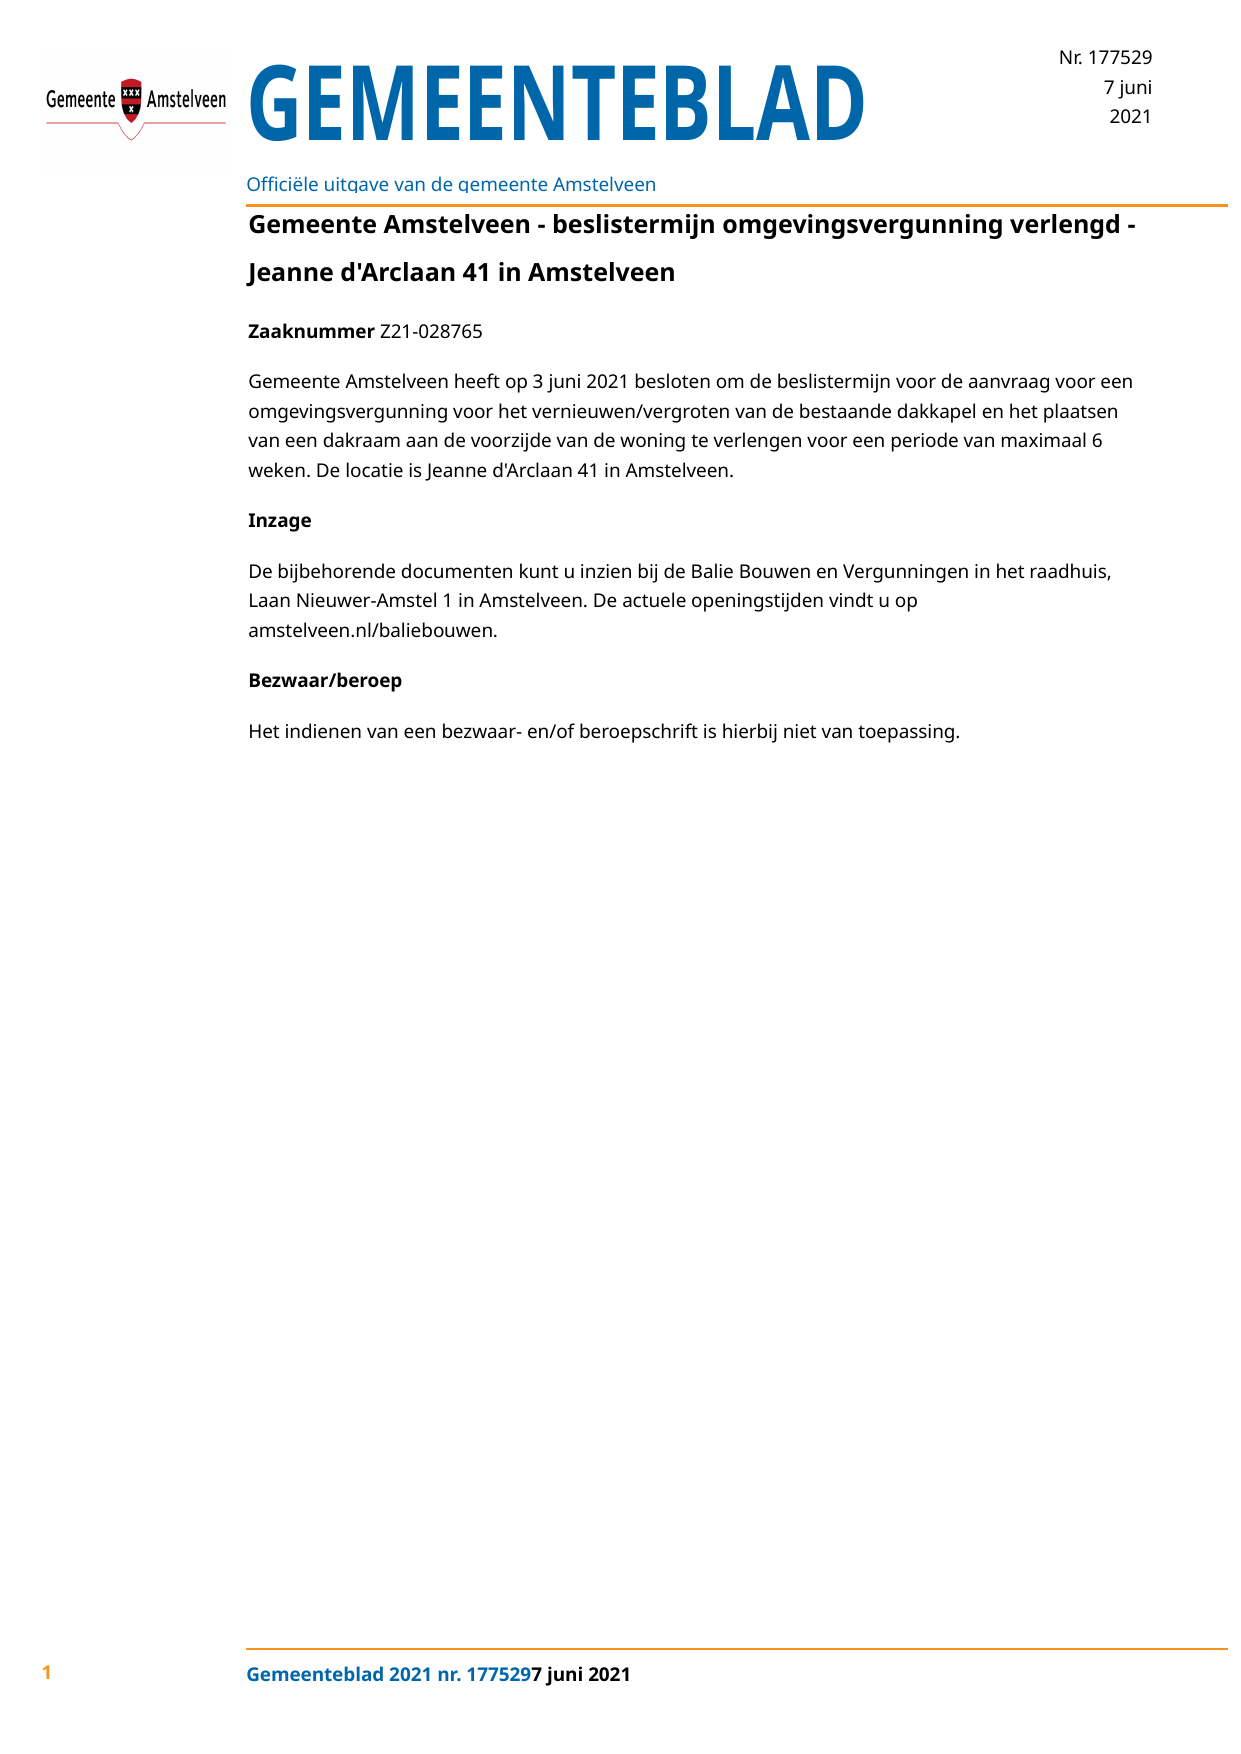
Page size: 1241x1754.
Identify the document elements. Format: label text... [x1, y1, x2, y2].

text De bijbehorende documenten kunt u inzien bij de Balie Bouwen en Vergunningen in het raadhuis, Laan Nieuwer-Amstel 1 in Amstelveen. De actuele openingstijden vindt u op amstelveen.nl/baliebouwen. [248, 558, 1152, 643]
text Gemeente Amstelveen heeft op 3 juni 2021 besloten om de beslistermijn voor de aanvraag voor een omgevingsvergunning voor het vernieuwen/vergroten van de bestaande dakkapel en het plaatsen van een dakraam aan de voorzijde van de woning te verlengen voor een periode van maximaal 6 weken. De locatie is Jeanne d'Arclaan 41 in Amstelveen. [248, 368, 1152, 483]
text Zaaknummer Z21-028765 [248, 318, 1152, 344]
picture [41, 47, 231, 172]
text Het indienen van een bezwaar- en/of beroepschrift is hierbij niet van toepassing. [248, 718, 1152, 744]
text Bezwaar/beroep [248, 667, 1152, 693]
text Inzage [248, 507, 1152, 533]
text Gemeente Amstelveen - beslistermijn omgevingsvergunning verlengd - Jeanne d'Arclaan 41 in Amstelveen [248, 207, 1152, 288]
